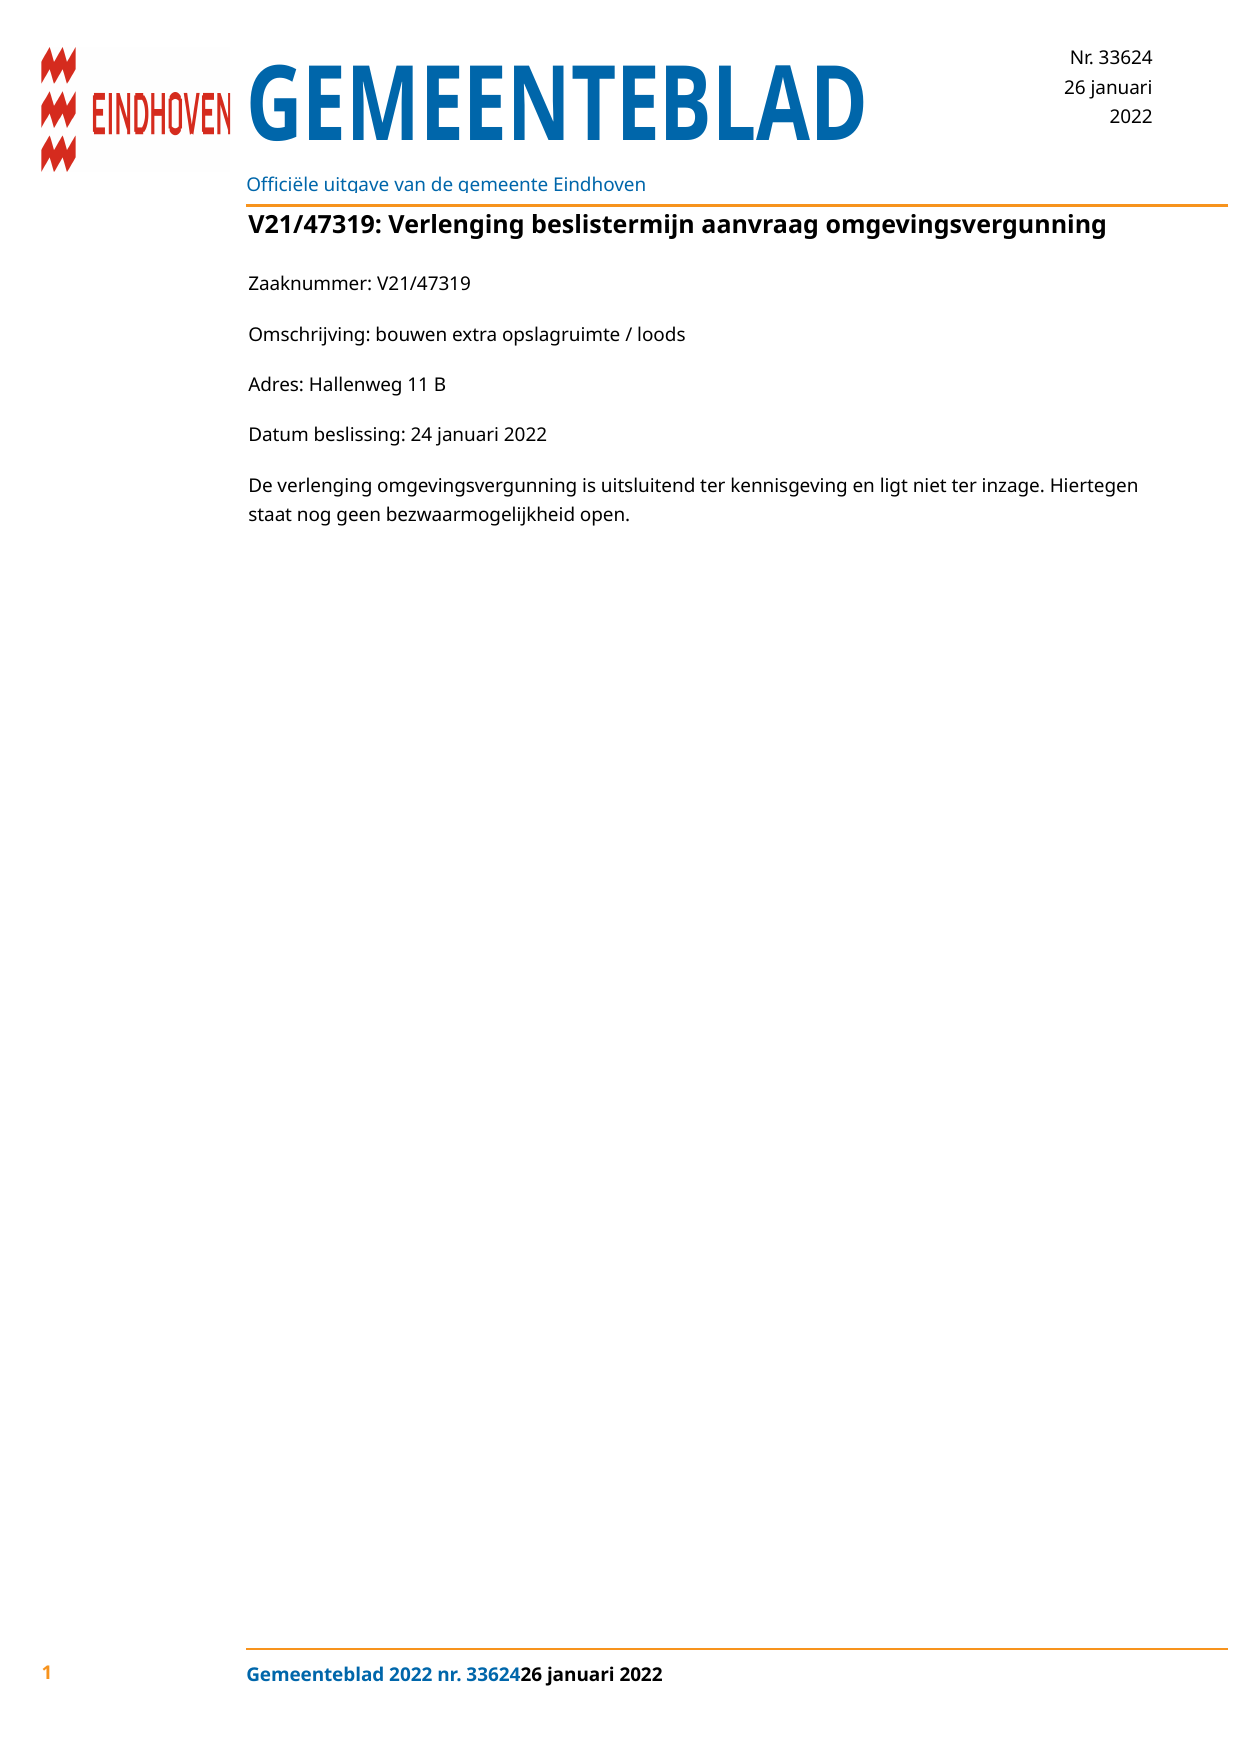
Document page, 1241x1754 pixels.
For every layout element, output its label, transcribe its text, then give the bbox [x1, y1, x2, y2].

text Zaaknummer: V21/47319 [248, 270, 1152, 296]
text De verlenging omgevingsvergunning is uitsluitend ter kennisgeving en ligt niet ter inzage. Hiertegen staat nog geen bezwaarmogelijkheid open. [248, 472, 1152, 527]
text Omschrijving: bouwen extra opslagruimte / loods [248, 321, 1152, 346]
picture [41, 47, 231, 172]
text Adres: Hallenweg 11 B [248, 371, 1152, 397]
text Datum beslissing: 24 januari 2022 [248, 422, 1152, 447]
text V21/47319: Verlenging beslistermijn aanvraag omgevingsvergunning [248, 207, 1152, 241]
